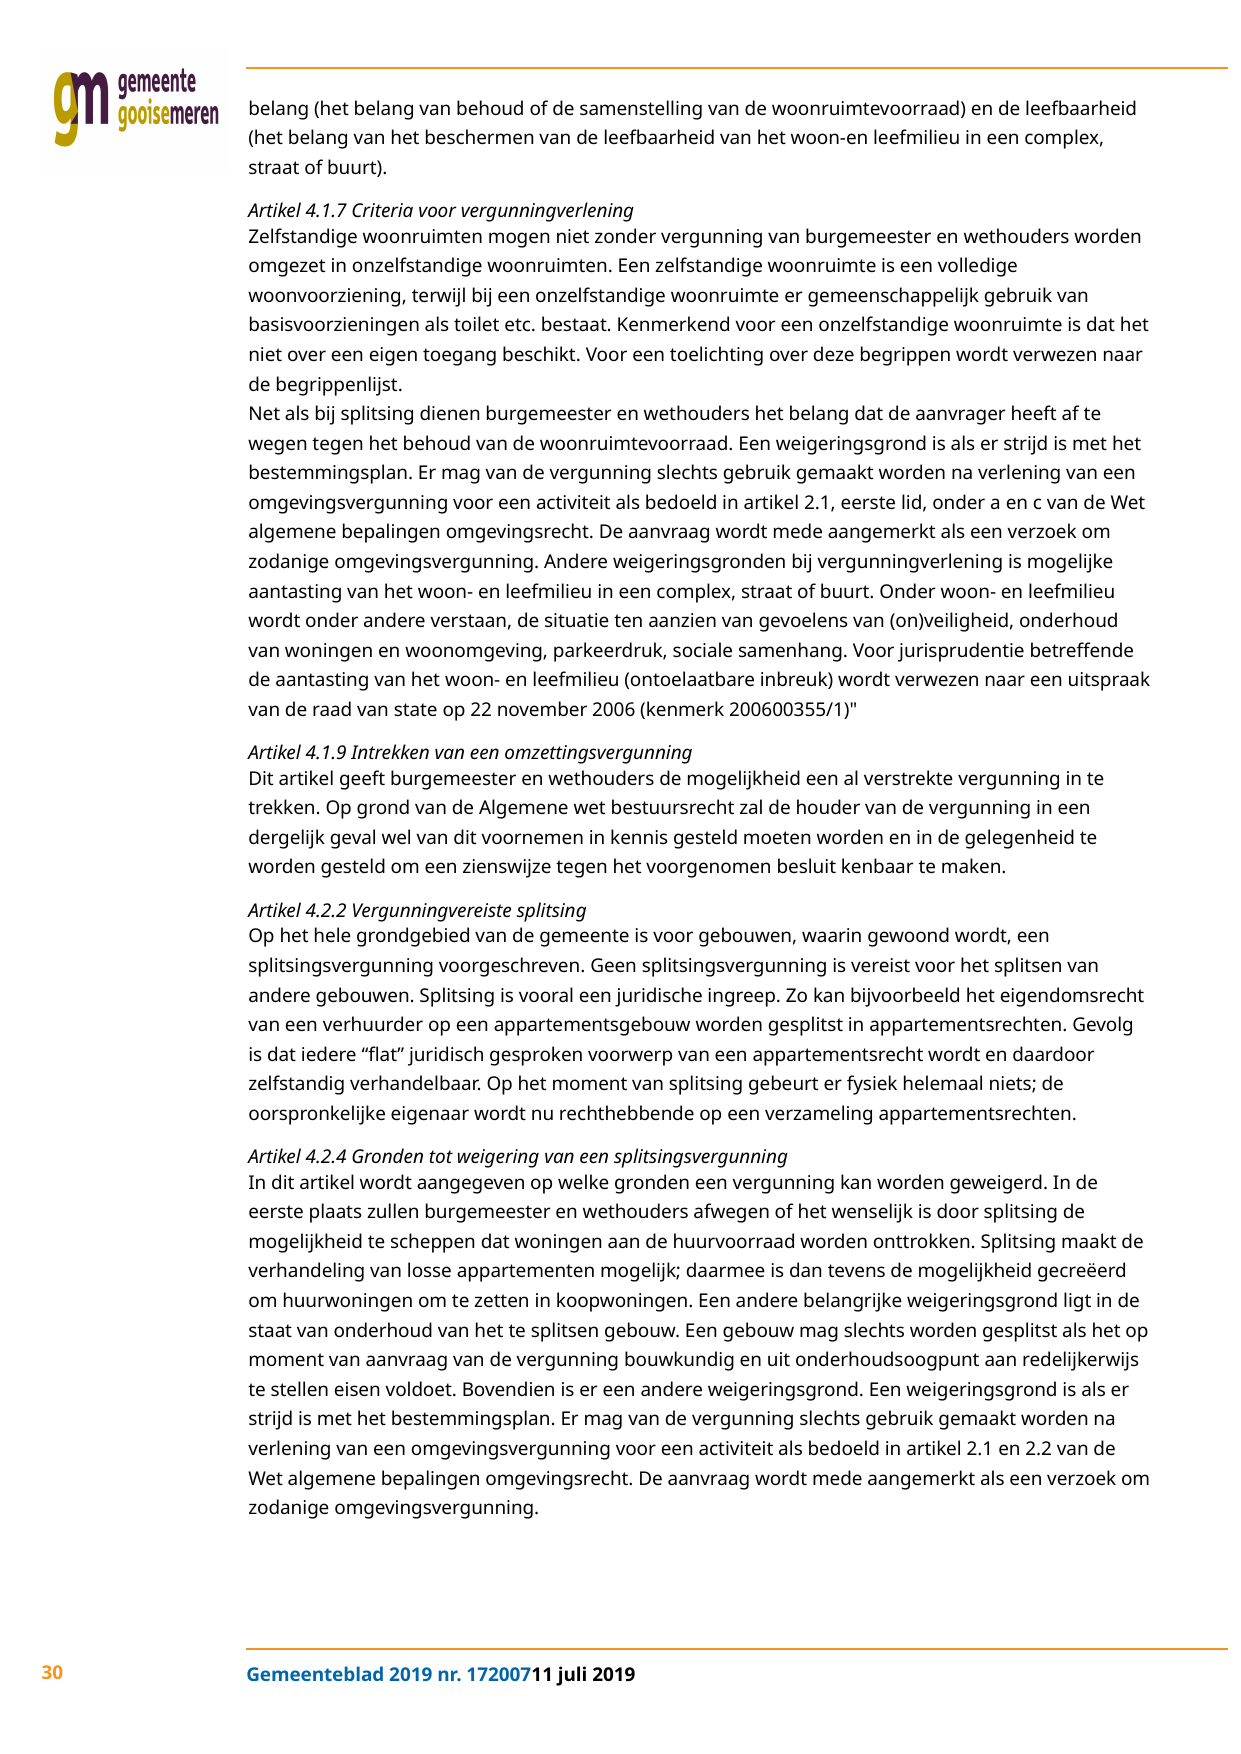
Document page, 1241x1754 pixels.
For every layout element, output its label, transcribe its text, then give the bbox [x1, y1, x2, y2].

text Zelfstandige woonruimten mogen niet zonder vergunning van burgemeester en wethouders worden omgezet in onzelfstandige woonruimten. Een zelfstandige woonruimte is een volledige woonvoorziening, terwijl bij een onzelfstandige woonruimte er gemeenschappelijk gebruik van basisvoorzieningen als toilet etc. bestaat. Kenmerkend voor een onzelfstandige woonruimte is dat het niet over een eigen toegang beschikt. Voor een toelichting over deze begrippen wordt verwezen naar de begrippenlijst. [248, 223, 1152, 396]
picture [41, 47, 231, 172]
text Artikel 4.2.2 Vergunningvereiste splitsing [248, 897, 1152, 923]
text Artikel 4.1.9 Intrekken van een omzettingsvergunning [248, 739, 1152, 765]
text In dit artikel wordt aangegeven op welke gronden een vergunning kan worden geweigerd. In de eerste plaats zullen burgemeester en wethouders afwegen of het wenselijk is door splitsing de mogelijkheid te scheppen dat woningen aan de huurvoorraad worden onttrokken. Splitsing maakt de verhandeling van losse appartementen mogelijk; daarmee is dan tevens de mogelijkheid gecreëerd om huurwoningen om te zetten in koopwoningen. Een andere belangrijke weigeringsgrond ligt in de staat van onderhoud van het te splitsen gebouw. Een gebouw mag slechts worden gesplitst als het op moment van aanvraag van de vergunning bouwkundig en uit onderhoudsoogpunt aan redelijkerwijs te stellen eisen voldoet. Bovendien is er een andere weigeringsgrond. Een weigeringsgrond is als er strijd is met het bestemmingsplan. Er mag van de vergunning slechts gebruik gemaakt worden na verlening van een omgevingsvergunning voor een activiteit als bedoeld in artikel 2.1 en 2.2 van de Wet algemene bepalingen omgevingsrecht. De aanvraag wordt mede aangemerkt als een verzoek om zodanige omgevingsvergunning. [248, 1169, 1152, 1520]
text Dit artikel geeft burgemeester en wethouders de mogelijkheid een al verstrekte vergunning in te trekken. Op grond van de Algemene wet bestuursrecht zal de houder van de vergunning in een dergelijk geval wel van dit voornemen in kennis gesteld moeten worden en in de gelegenheid te worden gesteld om een zienswijze tegen het voorgenomen besluit kenbaar te maken. [248, 765, 1152, 879]
text belang (het belang van behoud of de samenstelling van de woonruimtevoorraad) en de leefbaarheid (het belang van het beschermen van de leefbaarheid van het woon-en leefmilieu in een complex, straat of buurt). [248, 95, 1152, 180]
text Artikel 4.2.4 Gronden tot weigering van een splitsingsvergunning [248, 1143, 1152, 1169]
text Artikel 4.1.7 Criteria voor vergunningverlening [248, 197, 1152, 223]
text Op het hele grondgebied van de gemeente is voor gebouwen, waarin gewoond wordt, een splitsingsvergunning voorgeschreven. Geen splitsingsvergunning is vereist voor het splitsen van andere gebouwen. Splitsing is vooral een juridische ingreep. Zo kan bijvoorbeeld het eigendomsrecht van een verhuurder op een appartementsgebouw worden gesplitst in appartementsrechten. Gevolg is dat iedere “flat” juridisch gesproken voorwerp van een appartementsrecht wordt en daardoor zelfstandig verhandelbaar. Op het moment van splitsing gebeurt er fysiek helemaal niets; de oorspronkelijke eigenaar wordt nu rechthebbende op een verzameling appartementsrechten. [248, 923, 1152, 1126]
text Net als bij splitsing dienen burgemeester en wethouders het belang dat de aanvrager heeft af te wegen tegen het behoud van de woonruimtevoorraad. Een weigeringsgrond is als er strijd is met het bestemmingsplan. Er mag van de vergunning slechts gebruik gemaakt worden na verlening van een omgevingsvergunning voor een activiteit als bedoeld in artikel 2.1, eerste lid, onder a en c van de Wet algemene bepalingen omgevingsrecht. De aanvraag wordt mede aangemerkt als een verzoek om zodanige omgevingsvergunning. Andere weigeringsgronden bij vergunningverlening is mogelijke aantasting van het woon- en leefmilieu in een complex, straat of buurt. Onder woon- en leefmilieu wordt onder andere verstaan, de situatie ten aanzien van gevoelens van (on)veiligheid, onderhoud van woningen en woonomgeving, parkeerdruk, sociale samenhang. Voor jurisprudentie betreffende de aantasting van het woon- en leefmilieu (ontoelaatbare inbreuk) wordt verwezen naar een uitspraak van de raad van state op 22 november 2006 (kenmerk 200600355/1)" [248, 400, 1152, 722]
